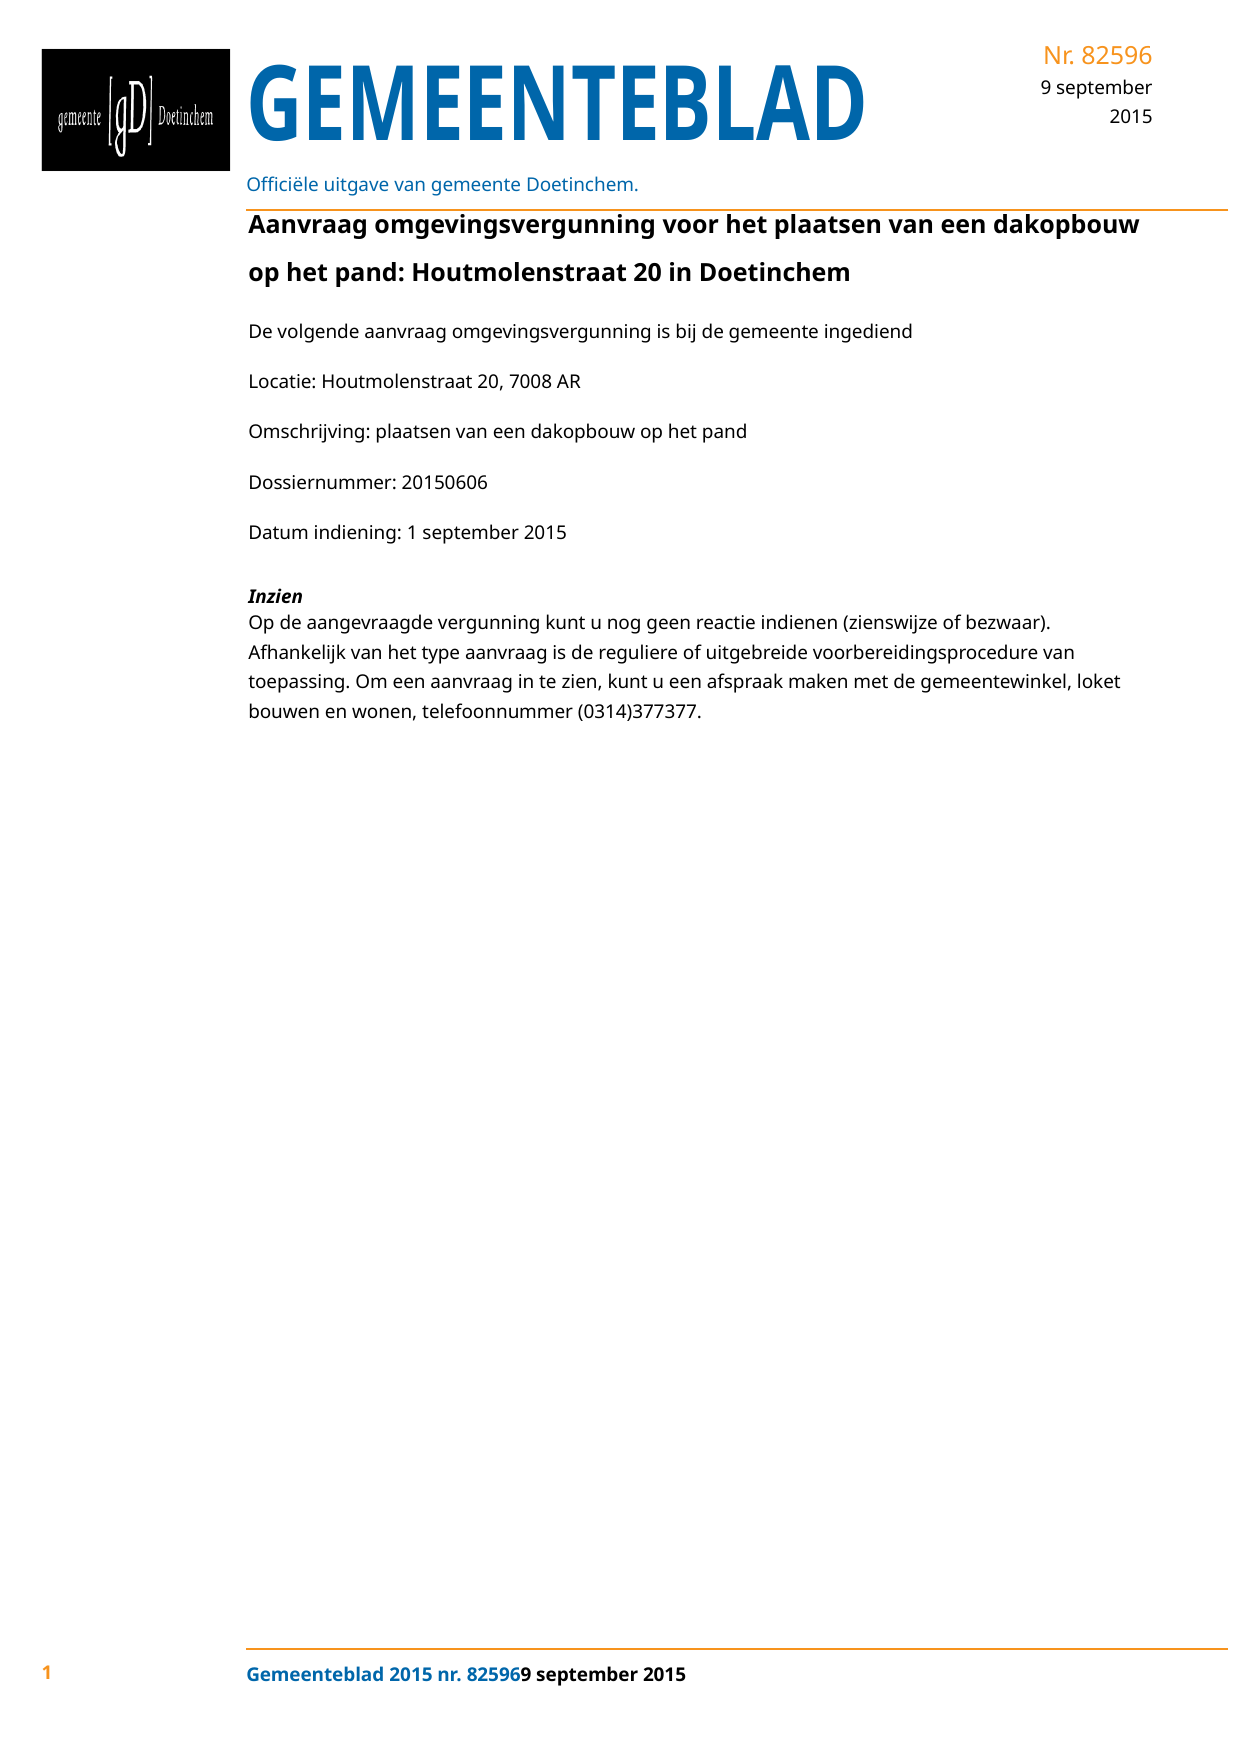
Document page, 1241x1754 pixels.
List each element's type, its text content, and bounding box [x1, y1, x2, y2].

text Locatie: Houtmolenstraat 20, 7008 AR [248, 368, 1152, 394]
text Op de aangevraagde vergunning kunt u nog geen reactie indienen (zienswijze of bezwaar). Afhankelijk van het type aanvraag is de reguliere of uitgebreide voorbereidingsprocedure van toepassing. Om een aanvraag in te zien, kunt u een afspraak maken met de gemeentewinkel, loket bouwen en wonen, telefoonnummer (0314)377377. [248, 609, 1152, 724]
text Omschrijving: plaatsen van een dakopbouw op het pand [248, 419, 1152, 444]
picture [41, 47, 231, 172]
text De volgende aanvraag omgevingsvergunning is bij de gemeente ingediend [248, 318, 1152, 344]
text Datum indiening: 1 september 2015 [248, 519, 1152, 545]
text Inzien [248, 583, 1152, 609]
text Aanvraag omgevingsvergunning voor het plaatsen van een dakopbouw op het pand: Houtmolenstraat 20 in Doetinchem [248, 211, 1152, 288]
text Dossiernummer: 20150606 [248, 469, 1152, 495]
